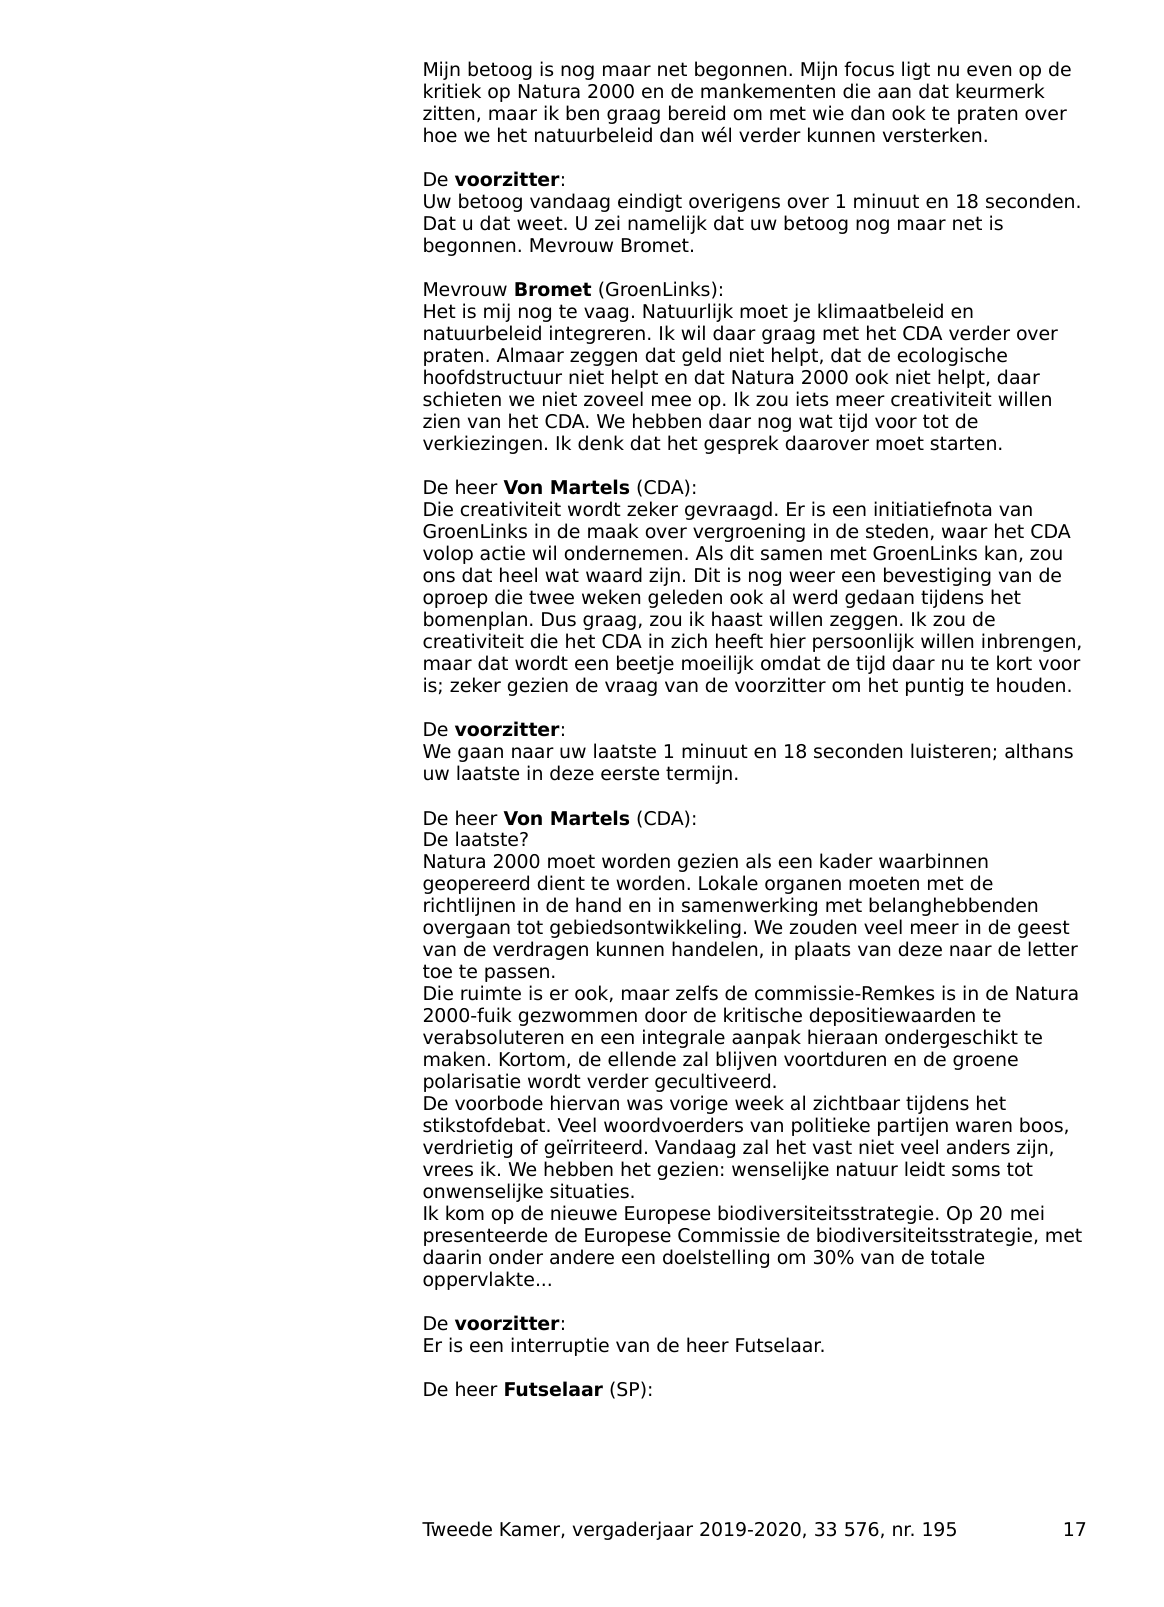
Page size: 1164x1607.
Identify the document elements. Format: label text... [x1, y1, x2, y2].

text Die ruimte is er ook, maar zelfs de commissie-Remkes is in de Natura 2000-fuik gezwommen door de kritische depositiewaarden te verabsoluteren en een integrale aanpak hieraan ondergeschikt te maken. Kortom, de ellende zal blijven voortduren en de groene polarisatie wordt verder gecultiveerd. [422, 983, 1087, 1093]
text De heer Von Martels (CDA): [422, 477, 1087, 499]
text Uw betoog vandaag eindigt overigens over 1 minuut en 18 seconden. Dat u dat weet. U zei namelijk dat uw betoog nog maar net is begonnen. Mevrouw Bromet. [422, 191, 1087, 257]
text De heer Von Martels (CDA): [422, 807, 1087, 829]
text De heer Futselaar (SP): [422, 1379, 1087, 1401]
text De voorbode hiervan was vorige week al zichtbaar tijdens het stikstofdebat. Veel woordvoerders van politieke partijen waren boos, verdrietig of geïrriteerd. Vandaag zal het vast niet veel anders zijn, vrees ik. We hebben het gezien: wenselijke natuur leidt soms tot onwenselijke situaties. [422, 1093, 1087, 1203]
text Er is een interruptie van de heer Futselaar. [422, 1335, 1087, 1357]
text Mijn betoog is nog maar net begonnen. Mijn focus ligt nu even op de kritiek op Natura 2000 en de mankementen die aan dat keurmerk zitten, maar ik ben graag bereid om met wie dan ook te praten over hoe we het natuurbeleid dan wél verder kunnen versterken. [422, 59, 1087, 147]
text Ik kom op de nieuwe Europese biodiversiteitsstrategie. Op 20 mei presenteerde de Europese Commissie de biodiversiteitsstrategie, met daarin onder andere een doelstelling om 30% van de totale oppervlakte... [422, 1203, 1087, 1291]
text We gaan naar uw laatste 1 minuut en 18 seconden luisteren; althans uw laatste in deze eerste termijn. [422, 741, 1087, 785]
text Natura 2000 moet worden gezien als een kader waarbinnen geopereerd dient te worden. Lokale organen moeten met de richtlijnen in de hand en in samenwerking met belanghebbenden overgaan tot gebiedsontwikkeling. We zouden veel meer in de geest van de verdragen kunnen handelen, in plaats van deze naar de letter toe te passen. [422, 851, 1087, 983]
text Het is mij nog te vaag. Natuurlijk moet je klimaatbeleid en natuurbeleid integreren. Ik wil daar graag met het CDA verder over praten. Almaar zeggen dat geld niet helpt, dat de ecologische hoofdstructuur niet helpt en dat Natura 2000 ook niet helpt, daar schieten we niet zoveel mee op. Ik zou iets meer creativiteit willen zien van het CDA. We hebben daar nog wat tijd voor tot de verkiezingen. Ik denk dat het gesprek daarover moet starten. [422, 301, 1087, 455]
text De voorzitter: [422, 719, 1087, 741]
text De voorzitter: [422, 1313, 1087, 1335]
text Die creativiteit wordt zeker gevraagd. Er is een initiatiefnota van GroenLinks in de maak over vergroening in de steden, waar het CDA volop actie wil ondernemen. Als dit samen met GroenLinks kan, zou ons dat heel wat waard zijn. Dit is nog weer een bevestiging van de oproep die twee weken geleden ook al werd gedaan tijdens het bomenplan. Dus graag, zou ik haast willen zeggen. Ik zou de creativiteit die het CDA in zich heeft hier persoonlijk willen inbrengen, maar dat wordt een beetje moeilijk omdat de tijd daar nu te kort voor is; zeker gezien de vraag van de voorzitter om het puntig te houden. [422, 499, 1087, 697]
text De laatste? [422, 829, 1087, 851]
text De voorzitter: [422, 169, 1087, 191]
text Mevrouw Bromet (GroenLinks): [422, 279, 1087, 301]
